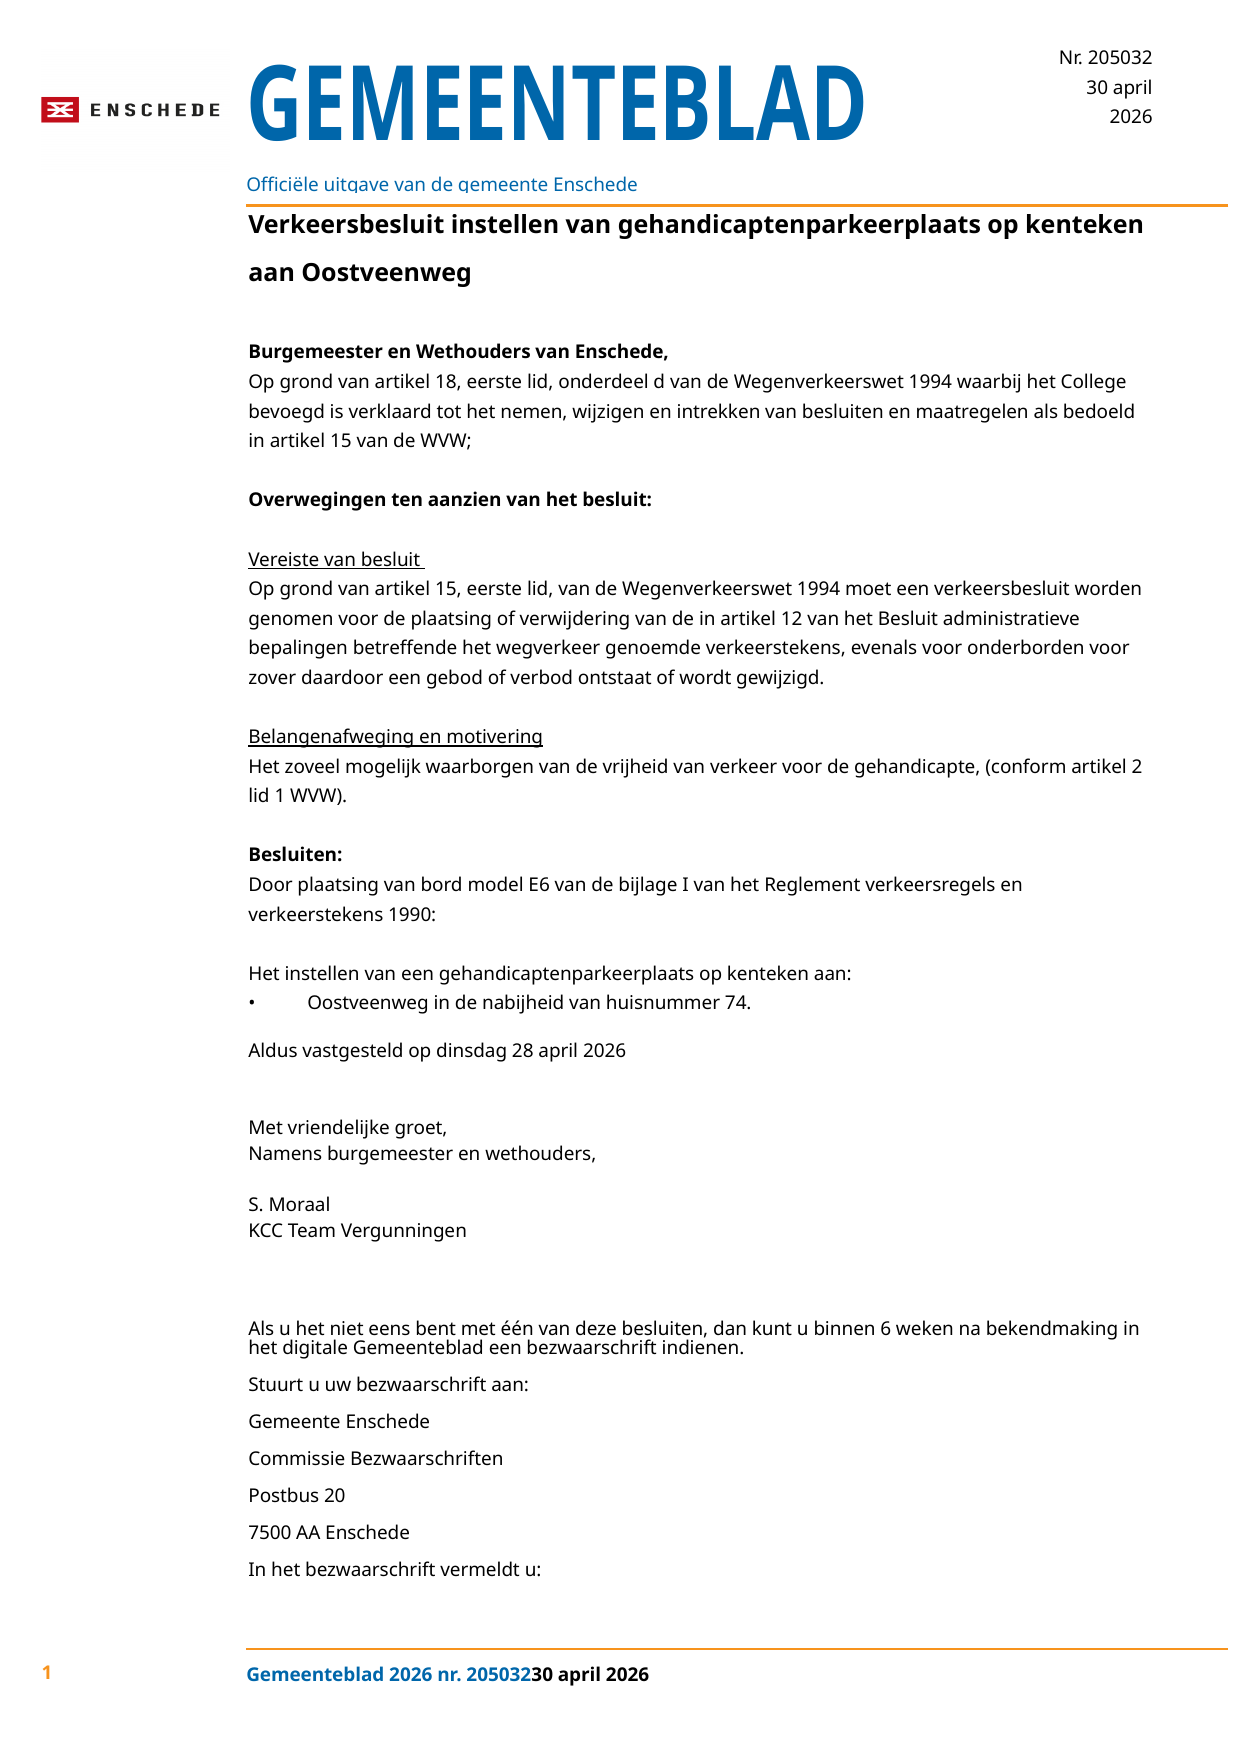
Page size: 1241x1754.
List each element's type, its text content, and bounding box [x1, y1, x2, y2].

text Als u het niet eens bent met één van deze besluiten, dan kunt u binnen 6 weken na bekendmaking in het digitale Gemeenteblad een bezwaarschrift indienen. [248, 1319, 1152, 1358]
picture [41, 47, 231, 172]
text Belangenafweging en motivering [248, 723, 1152, 749]
text Verkeersbesluit instellen van gehandicaptenparkeerplaats op kenteken aan Oostveenweg [248, 207, 1152, 288]
text Met vriendelijke groet, [248, 1114, 1152, 1140]
text Commissie Bezwaarschriften [248, 1450, 1152, 1469]
text Namens burgemeester en wethouders, [248, 1140, 1152, 1166]
list Oostveenweg in de nabijheid van huisnummer 74. [248, 989, 1152, 1015]
text Vereiste van besluit [248, 546, 1152, 571]
text KCC Team Vergunningen [248, 1217, 1152, 1243]
text 7500 AA Enschede [248, 1524, 1152, 1543]
text Aldus vastgesteld op dinsdag 28 april 2026 [248, 1037, 1152, 1063]
text In het bezwaarschrift vermeldt u: [248, 1561, 1152, 1580]
text Gemeente Enschede [248, 1413, 1152, 1432]
text Het instellen van een gehandicaptenparkeerplaats op kenteken aan: [248, 960, 1152, 986]
text Besluiten: [248, 842, 1152, 867]
text Burgemeester en Wethouders van Enschede, [248, 339, 1152, 364]
text Stuurt u uw bezwaarschrift aan: [248, 1376, 1152, 1395]
text S. Moraal [248, 1192, 1152, 1217]
text Op grond van artikel 15, eerste lid, van de Wegenverkeerswet 1994 moet een verkeersbesluit worden genomen voor de plaatsing of verwijdering van de in artikel 12 van het Besluit administratieve bepalingen betreffende het wegverkeer genoemde verkeerstekens, evenals voor onderborden voor zover daardoor een gebod of verbod ontstaat of wordt gewijzigd. [248, 575, 1152, 690]
text Door plaatsing van bord model E6 van de bijlage I van het Reglement verkeersregels en verkeerstekens 1990: [248, 871, 1152, 926]
text Postbus 20 [248, 1487, 1152, 1506]
text Het zoveel mogelijk waarborgen van de vrijheid van verkeer voor de gehandicapte, (conform artikel 2 lid 1 WVW). [248, 753, 1152, 808]
text Overwegingen ten aanzien van het besluit: [248, 487, 1152, 512]
text Op grond van artikel 18, eerste lid, onderdeel d van de Wegenverkeerswet 1994 waarbij het College bevoegd is verklaard tot het nemen, wijzigen en intrekken van besluiten en maatregelen als bedoeld in artikel 15 van de WVW; [248, 368, 1152, 453]
